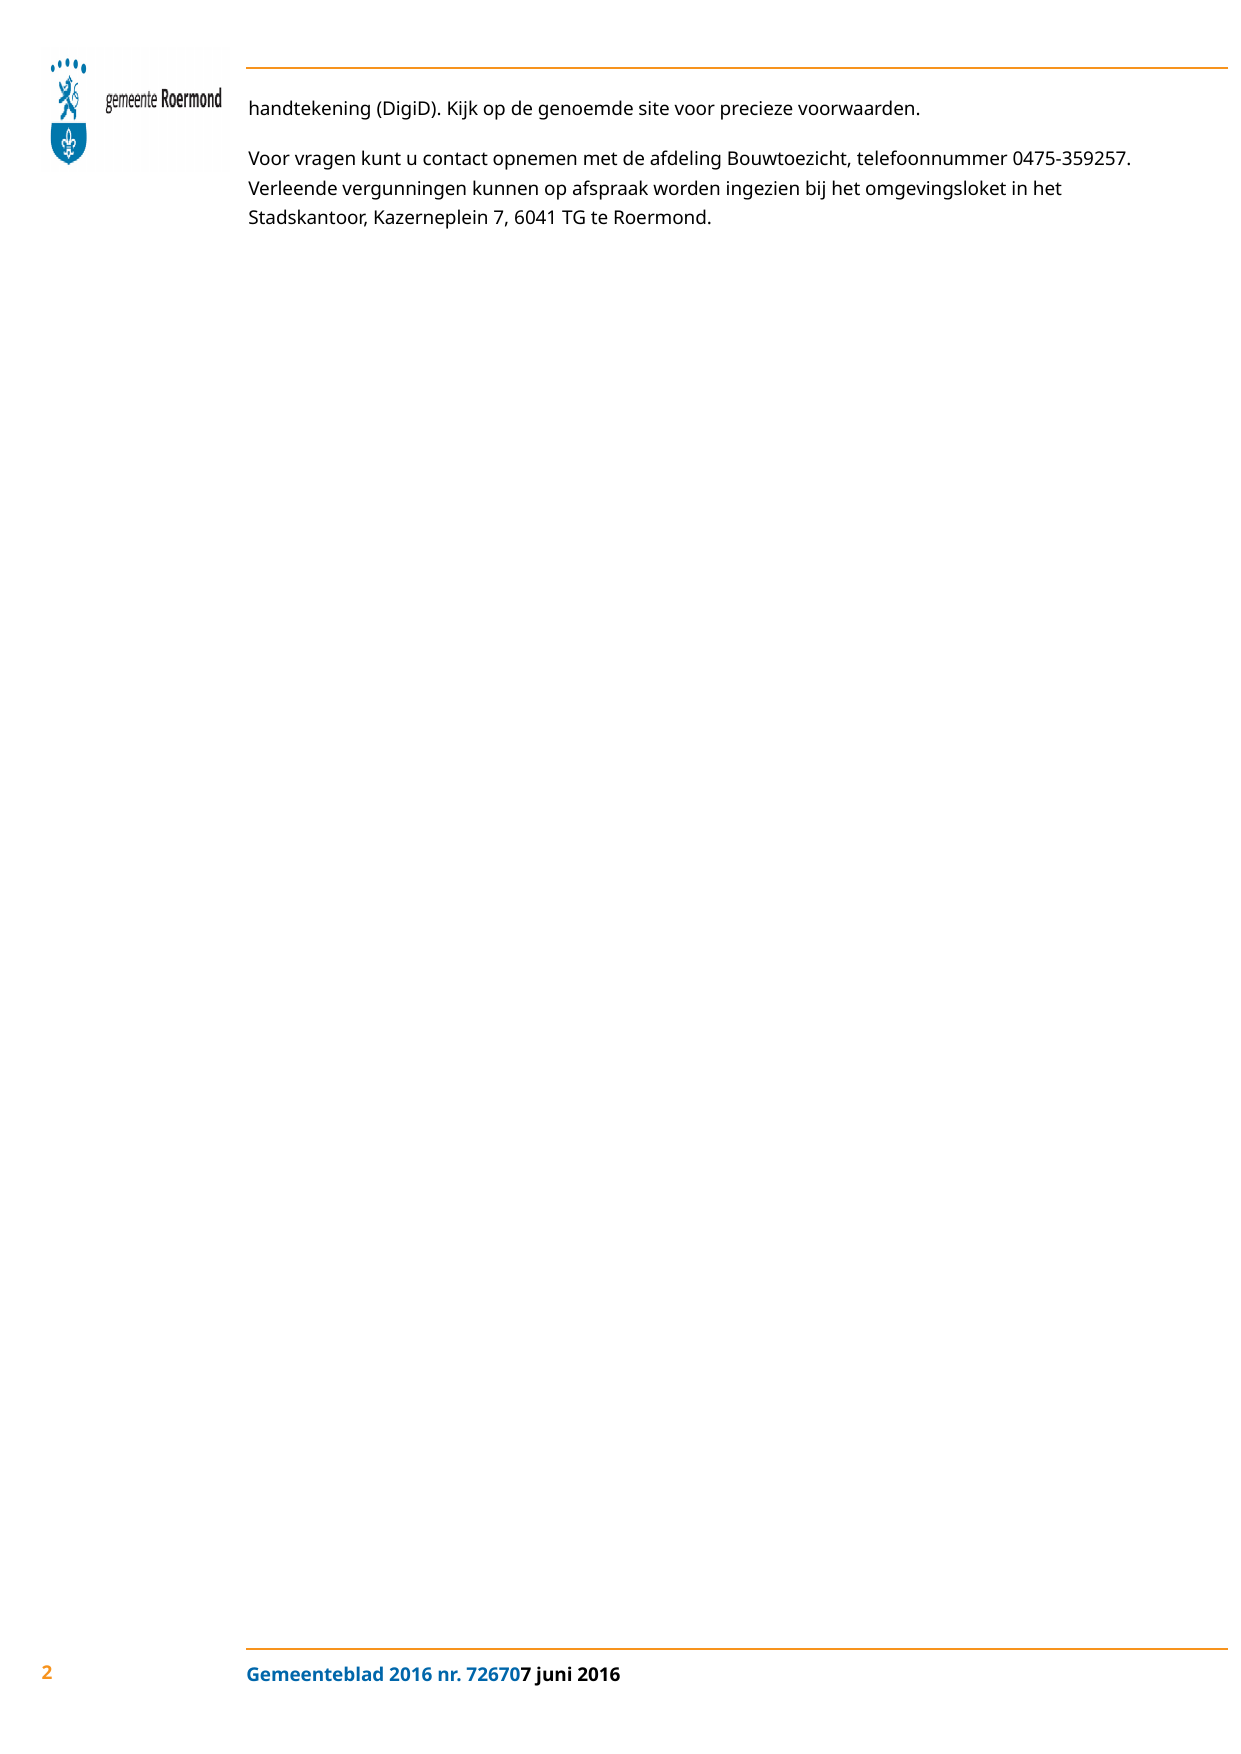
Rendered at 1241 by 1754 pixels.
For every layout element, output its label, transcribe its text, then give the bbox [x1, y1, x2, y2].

text handtekening (DigiD). Kijk op de genoemde site voor precieze voorwaarden. [248, 95, 1152, 121]
text Voor vragen kunt u contact opnemen met de afdeling Bouwtoezicht, telefoonnummer 0475-359257. Verleende vergunningen kunnen op afspraak worden ingezien bij het omgevingsloket in het Stadskantoor, Kazerneplein 7, 6041 TG te Roermond. [248, 145, 1152, 230]
picture [41, 47, 231, 172]
